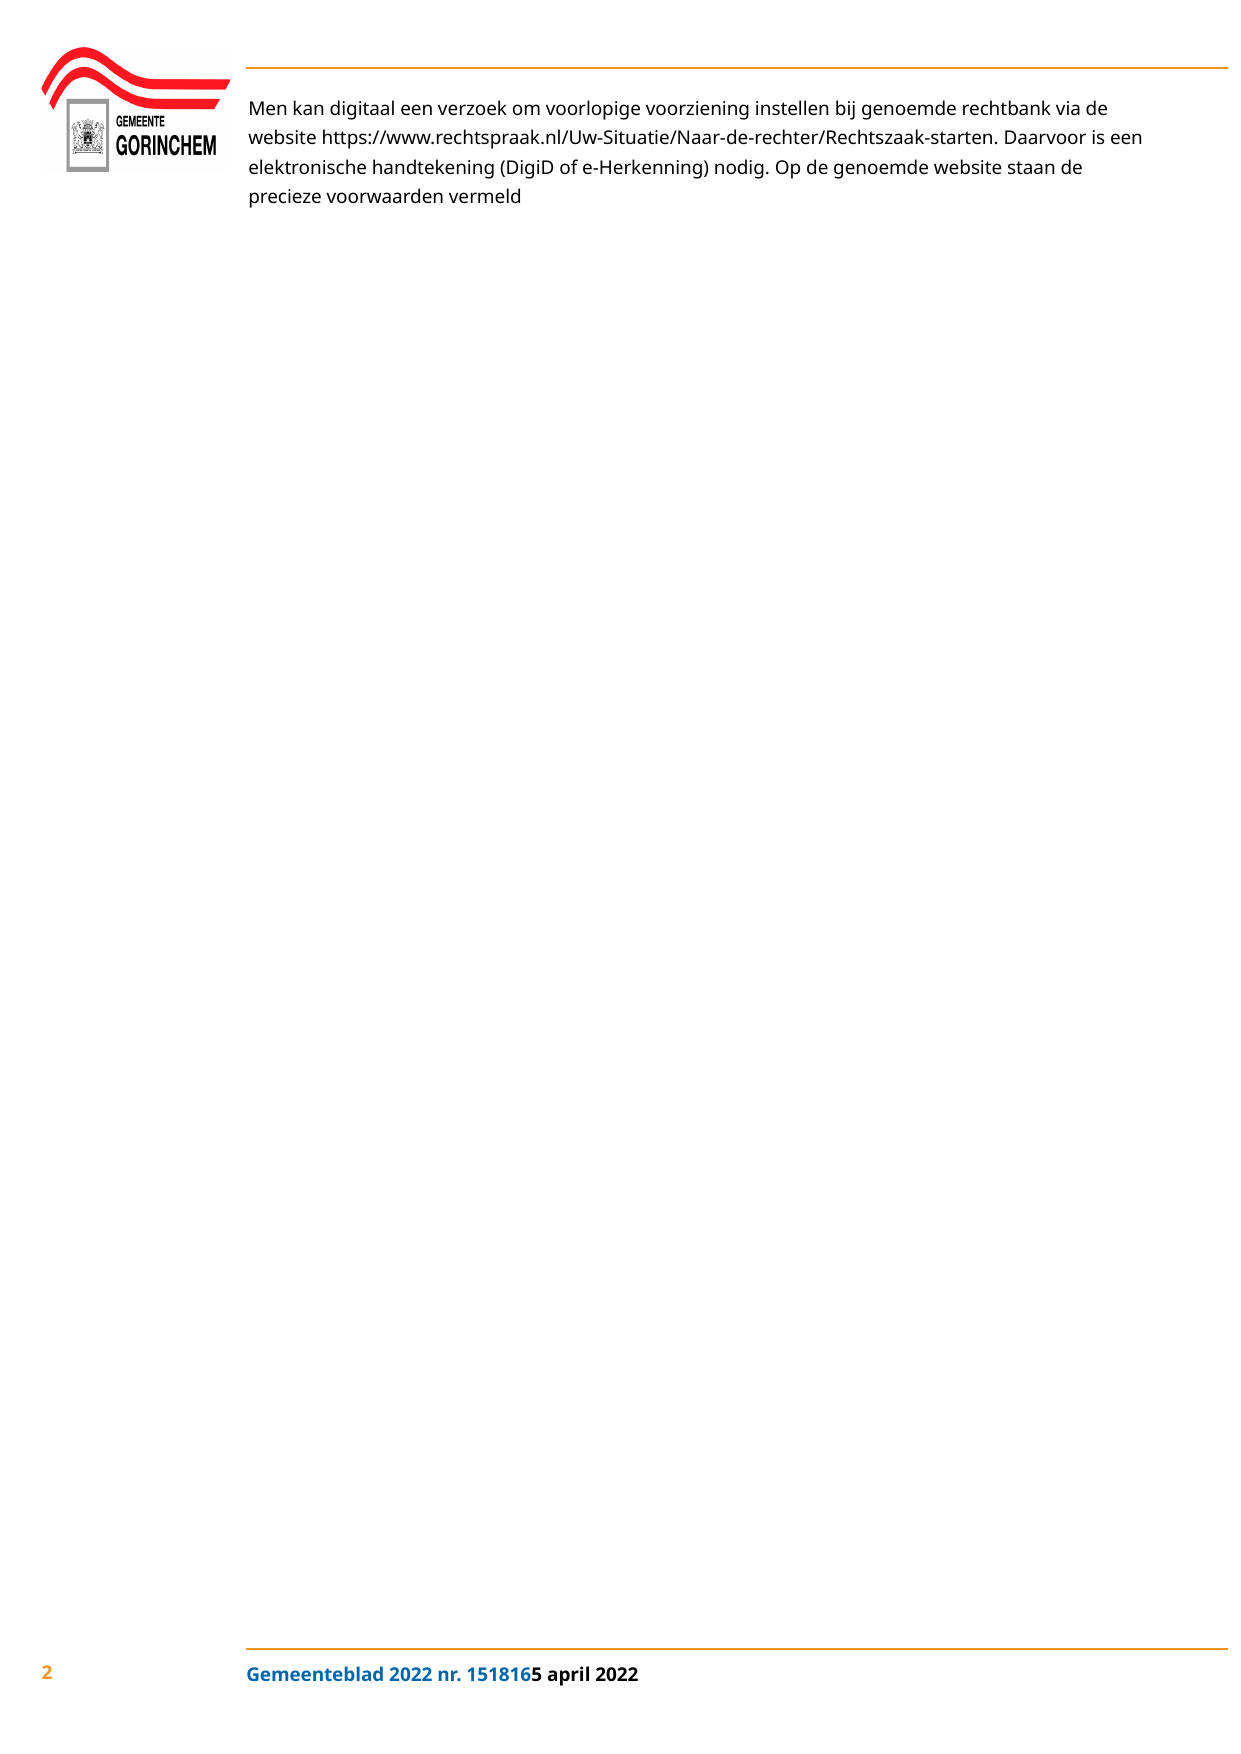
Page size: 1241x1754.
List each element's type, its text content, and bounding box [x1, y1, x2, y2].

picture [41, 47, 231, 172]
text Men kan digitaal een verzoek om voorlopige voorziening instellen bij genoemde rechtbank via de website https://www.rechtspraak.nl/Uw-Situatie/Naar-de-rechter/Rechtszaak-starten. Daarvoor is een elektronische handtekening (DigiD of e-Herkenning) nodig. Op de genoemde website staan de precieze voorwaarden vermeld [248, 95, 1152, 209]
